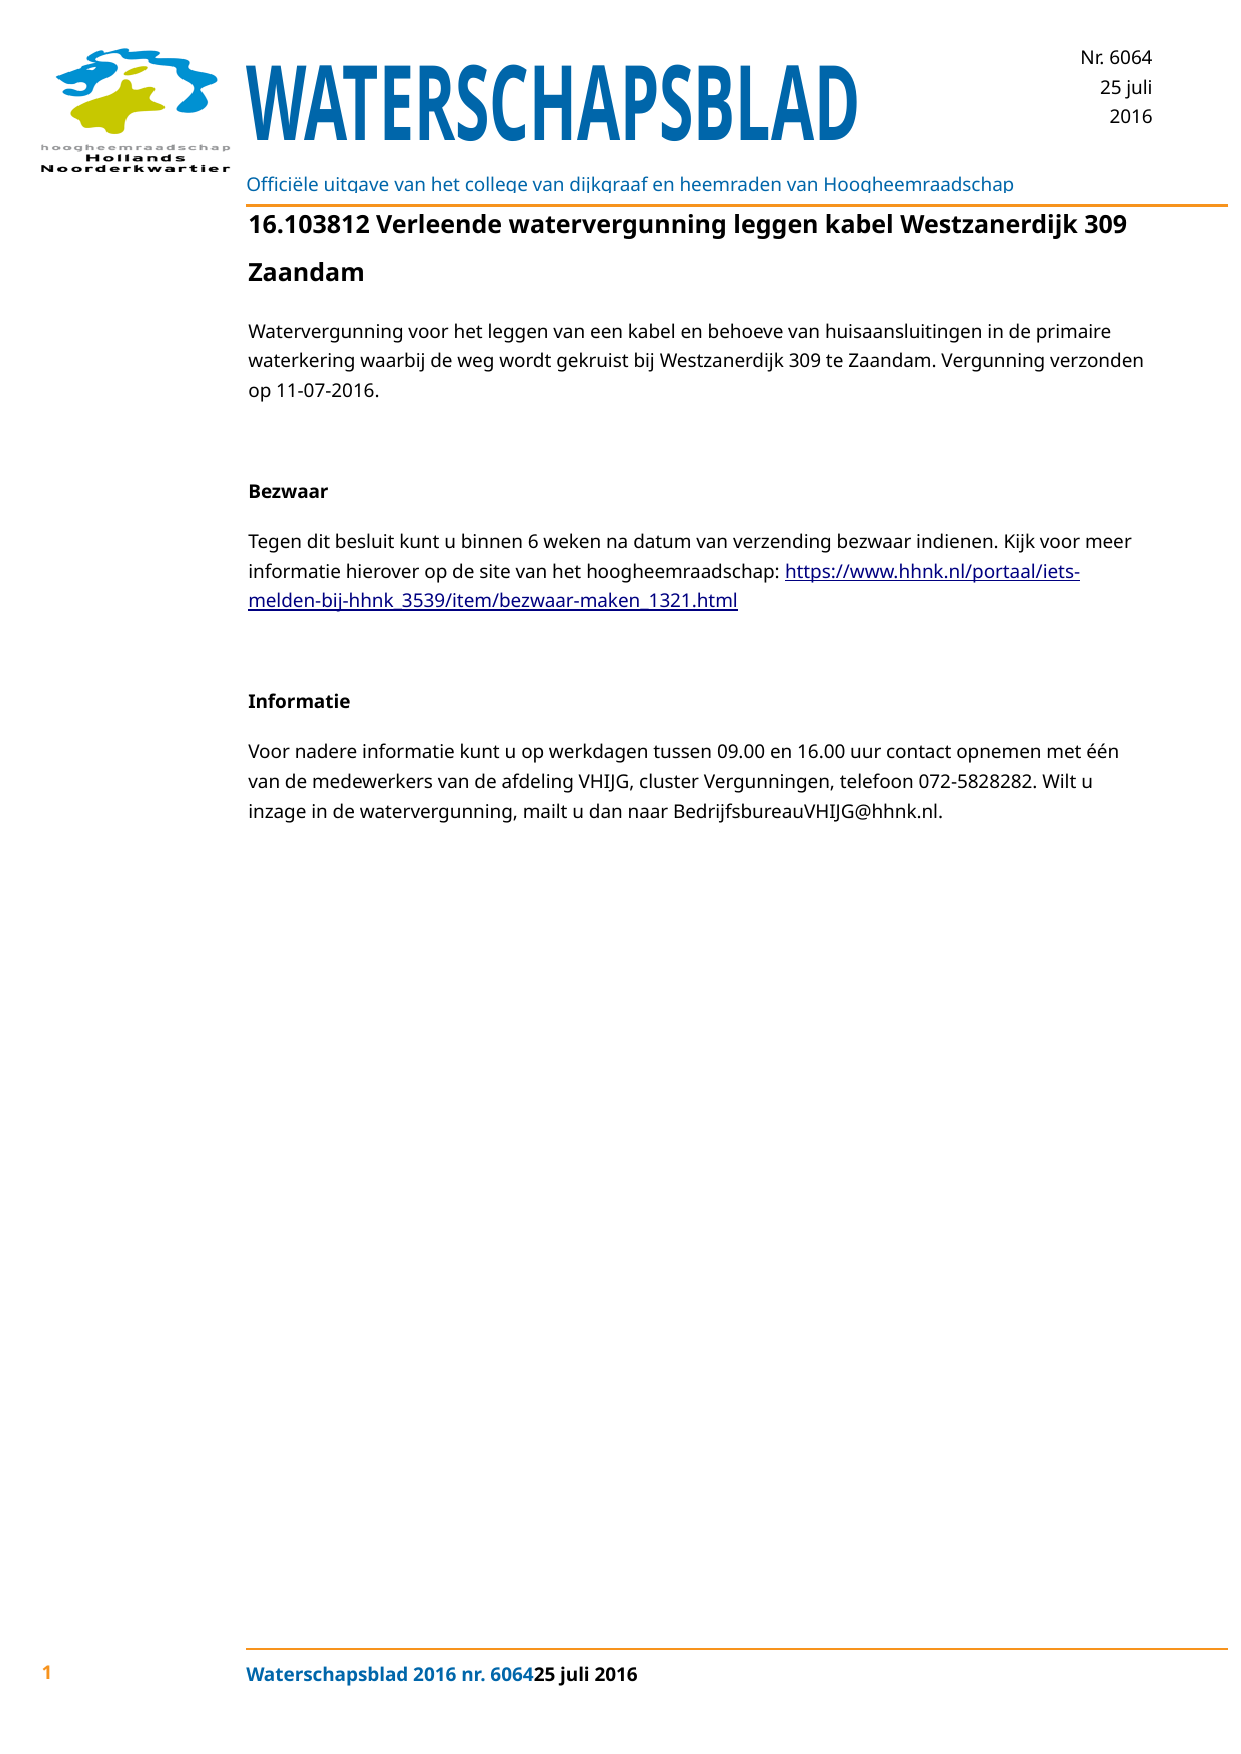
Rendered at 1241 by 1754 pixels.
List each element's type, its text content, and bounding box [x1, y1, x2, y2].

text 16.103812 Verleende watervergunning leggen kabel Westzanerdijk 309 Zaandam [248, 207, 1152, 288]
text Tegen dit besluit kunt u binnen 6 weken na datum van verzending bezwaar indienen. Kijk voor meer informatie hierover op de site van het hoogheemraadschap: https://www.hhnk.nl/portaal/iets-melden-bij-hhnk_3539/item/bezwaar-maken_1321.html [248, 528, 1152, 613]
text Watervergunning voor het leggen van een kabel en behoeve van huisaansluitingen in de primaire waterkering waarbij de weg wordt gekruist bij Westzanerdijk 309 te Zaandam. Vergunning verzonden op 11-07-2016. [248, 318, 1152, 403]
text Informatie [248, 688, 1152, 714]
text Voor nadere informatie kunt u op werkdagen tussen 09.00 en 16.00 uur contact opnemen met één van de medewerkers van de afdeling VHIJG, cluster Vergunningen, telefoon 072-5828282. Wilt u inzage in de watervergunning, mailt u dan naar BedrijfsbureauVHIJG@hhnk.nl. [248, 739, 1152, 824]
picture [41, 47, 231, 172]
text Bezwaar [248, 478, 1152, 504]
